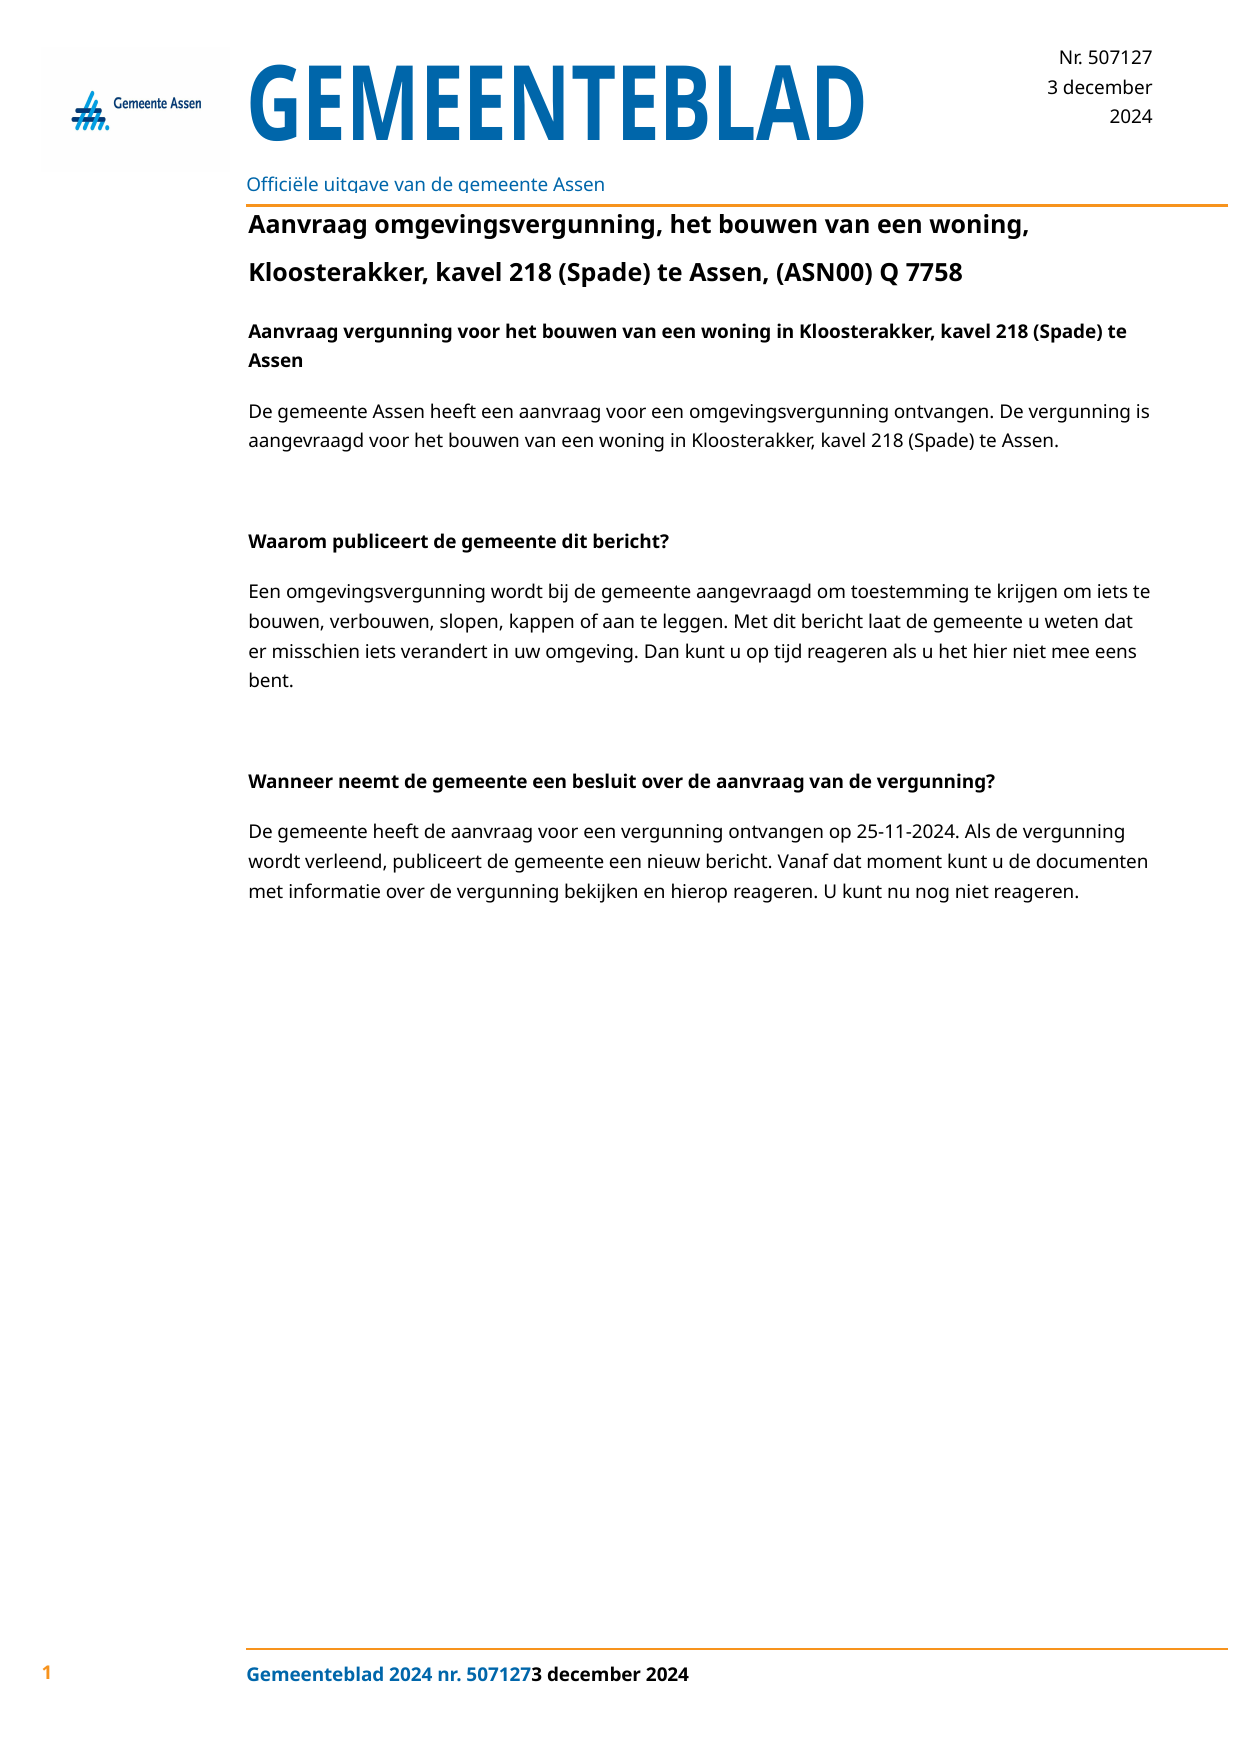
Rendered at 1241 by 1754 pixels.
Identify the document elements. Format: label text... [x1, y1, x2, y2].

text Aanvraag omgevingsvergunning, het bouwen van een woning, Kloosterakker, kavel 218 (Spade) te Assen, (ASN00) Q 7758 [248, 207, 1152, 288]
text De gemeente heeft de aanvraag voor een vergunning ontvangen op 25-11-2024. Als de vergunning wordt verleend, publiceert de gemeente een nieuw bericht. Vanaf dat moment kunt u de documenten met informatie over de vergunning bekijken en hierop reageren. U kunt nu nog niet reageren. [248, 819, 1152, 904]
text Aanvraag vergunning voor het bouwen van een woning in Kloosterakker, kavel 218 (Spade) te Assen [248, 318, 1152, 373]
text Een omgevingsvergunning wordt bij de gemeente aangevraagd om toestemming te krijgen om iets te bouwen, verbouwen, slopen, kappen of aan te leggen. Met dit bericht laat de gemeente u weten dat er misschien iets verandert in uw omgeving. Dan kunt u op tijd reageren als u het hier niet mee eens bent. [248, 579, 1152, 693]
picture [41, 47, 231, 172]
text De gemeente Assen heeft een aanvraag voor een omgevingsvergunning ontvangen. De vergunning is aangevraagd voor het bouwen van een woning in Kloosterakker, kavel 218 (Spade) te Assen. [248, 398, 1152, 453]
text Waarom publiceert de gemeente dit bericht? [248, 528, 1152, 554]
text Wanneer neemt de gemeente een besluit over de aanvraag van de vergunning? [248, 768, 1152, 794]
